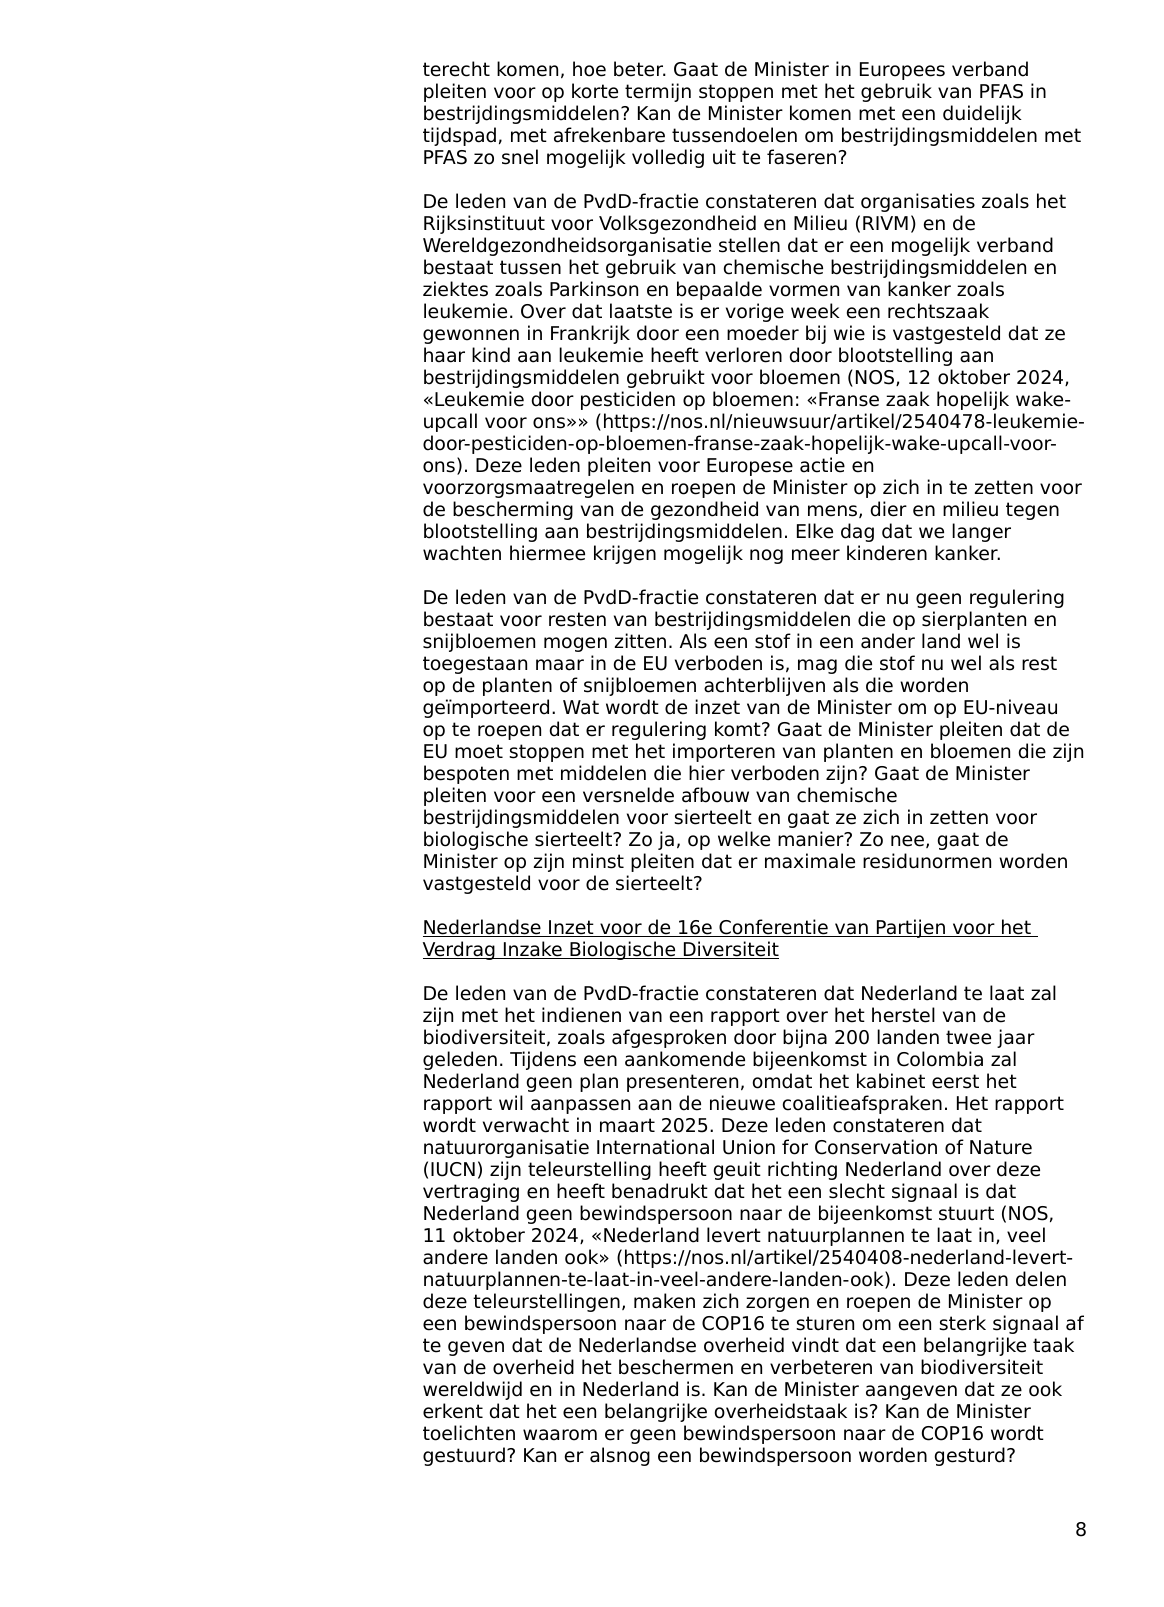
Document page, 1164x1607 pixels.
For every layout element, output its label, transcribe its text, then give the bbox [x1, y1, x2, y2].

subtitle Nederlandse Inzet voor de 16e Conferentie van Partijen voor het Verdrag Inzake Biologische Diversiteit [422, 917, 1087, 961]
text terecht komen, hoe beter. Gaat de Minister in Europees verband pleiten voor op korte termijn stoppen met het gebruik van PFAS in bestrijdingsmiddelen? Kan de Minister komen met een duidelijk tijdspad, met afrekenbare tussendoelen om bestrijdingsmiddelen met PFAS zo snel mogelijk volledig uit te faseren? [422, 59, 1087, 169]
text De leden van de PvdD-fractie constateren dat organisaties zoals het Rijksinstituut voor Volksgezondheid en Milieu (RIVM) en de Wereldgezondheidsorganisatie stellen dat er een mogelijk verband bestaat tussen het gebruik van chemische bestrijdingsmiddelen en ziektes zoals Parkinson en bepaalde vormen van kanker zoals leukemie. Over dat laatste is er vorige week een rechtszaak gewonnen in Frankrijk door een moeder bij wie is vastgesteld dat ze haar kind aan leukemie heeft verloren door blootstelling aan bestrijdingsmiddelen gebruikt voor bloemen (NOS, 12 oktober 2024, «Leukemie door pesticiden op bloemen: «Franse zaak hopelijk wake-upcall voor ons»» (https://nos.nl/nieuwsuur/artikel/2540478-leukemie-door-pesticiden-op-bloemen-franse-zaak-hopelijk-wake-upcall-voor-ons). Deze leden pleiten voor Europese actie en voorzorgsmaatregelen en roepen de Minister op zich in te zetten voor de bescherming van de gezondheid van mens, dier en milieu tegen blootstelling aan bestrijdingsmiddelen. Elke dag dat we langer wachten hiermee krijgen mogelijk nog meer kinderen kanker. [422, 191, 1087, 565]
text De leden van de PvdD-fractie constateren dat Nederland te laat zal zijn met het indienen van een rapport over het herstel van de biodiversiteit, zoals afgesproken door bijna 200 landen twee jaar geleden. Tijdens een aankomende bijeenkomst in Colombia zal Nederland geen plan presenteren, omdat het kabinet eerst het rapport wil aanpassen aan de nieuwe coalitieafspraken. Het rapport wordt verwacht in maart 2025. Deze leden constateren dat natuurorganisatie International Union for Conservation of Nature (IUCN) zijn teleurstelling heeft geuit richting Nederland over deze vertraging en heeft benadrukt dat het een slecht signaal is dat Nederland geen bewindspersoon naar de bijeenkomst stuurt (NOS, 11 oktober 2024, «Nederland levert natuurplannen te laat in, veel andere landen ook» (https://nos.nl/artikel/2540408-nederland-levert-natuurplannen-te-laat-in-veel-andere-landen-ook). Deze leden delen deze teleurstellingen, maken zich zorgen en roepen de Minister op een bewindspersoon naar de COP16 te sturen om een sterk signaal af te geven dat de Nederlandse overheid vindt dat een belangrijke taak van de overheid het beschermen en verbeteren van biodiversiteit wereldwijd en in Nederland is. Kan de Minister aangeven dat ze ook erkent dat het een belangrijke overheidstaak is? Kan de Minister toelichten waarom er geen bewindspersoon naar de COP16 wordt gestuurd? Kan er alsnog een bewindspersoon worden gesturd? [422, 983, 1087, 1467]
text De leden van de PvdD-fractie constateren dat er nu geen regulering bestaat voor resten van bestrijdingsmiddelen die op sierplanten en snijbloemen mogen zitten. Als een stof in een ander land wel is toegestaan maar in de EU verboden is, mag die stof nu wel als rest op de planten of snijbloemen achterblijven als die worden geïmporteerd. Wat wordt de inzet van de Minister om op EU-niveau op te roepen dat er regulering komt? Gaat de Minister pleiten dat de EU moet stoppen met het importeren van planten en bloemen die zijn bespoten met middelen die hier verboden zijn? Gaat de Minister pleiten voor een versnelde afbouw van chemische bestrijdingsmiddelen voor sierteelt en gaat ze zich in zetten voor biologische sierteelt? Zo ja, op welke manier? Zo nee, gaat de Minister op zijn minst pleiten dat er maximale residunormen worden vastgesteld voor de sierteelt? [422, 587, 1087, 895]
